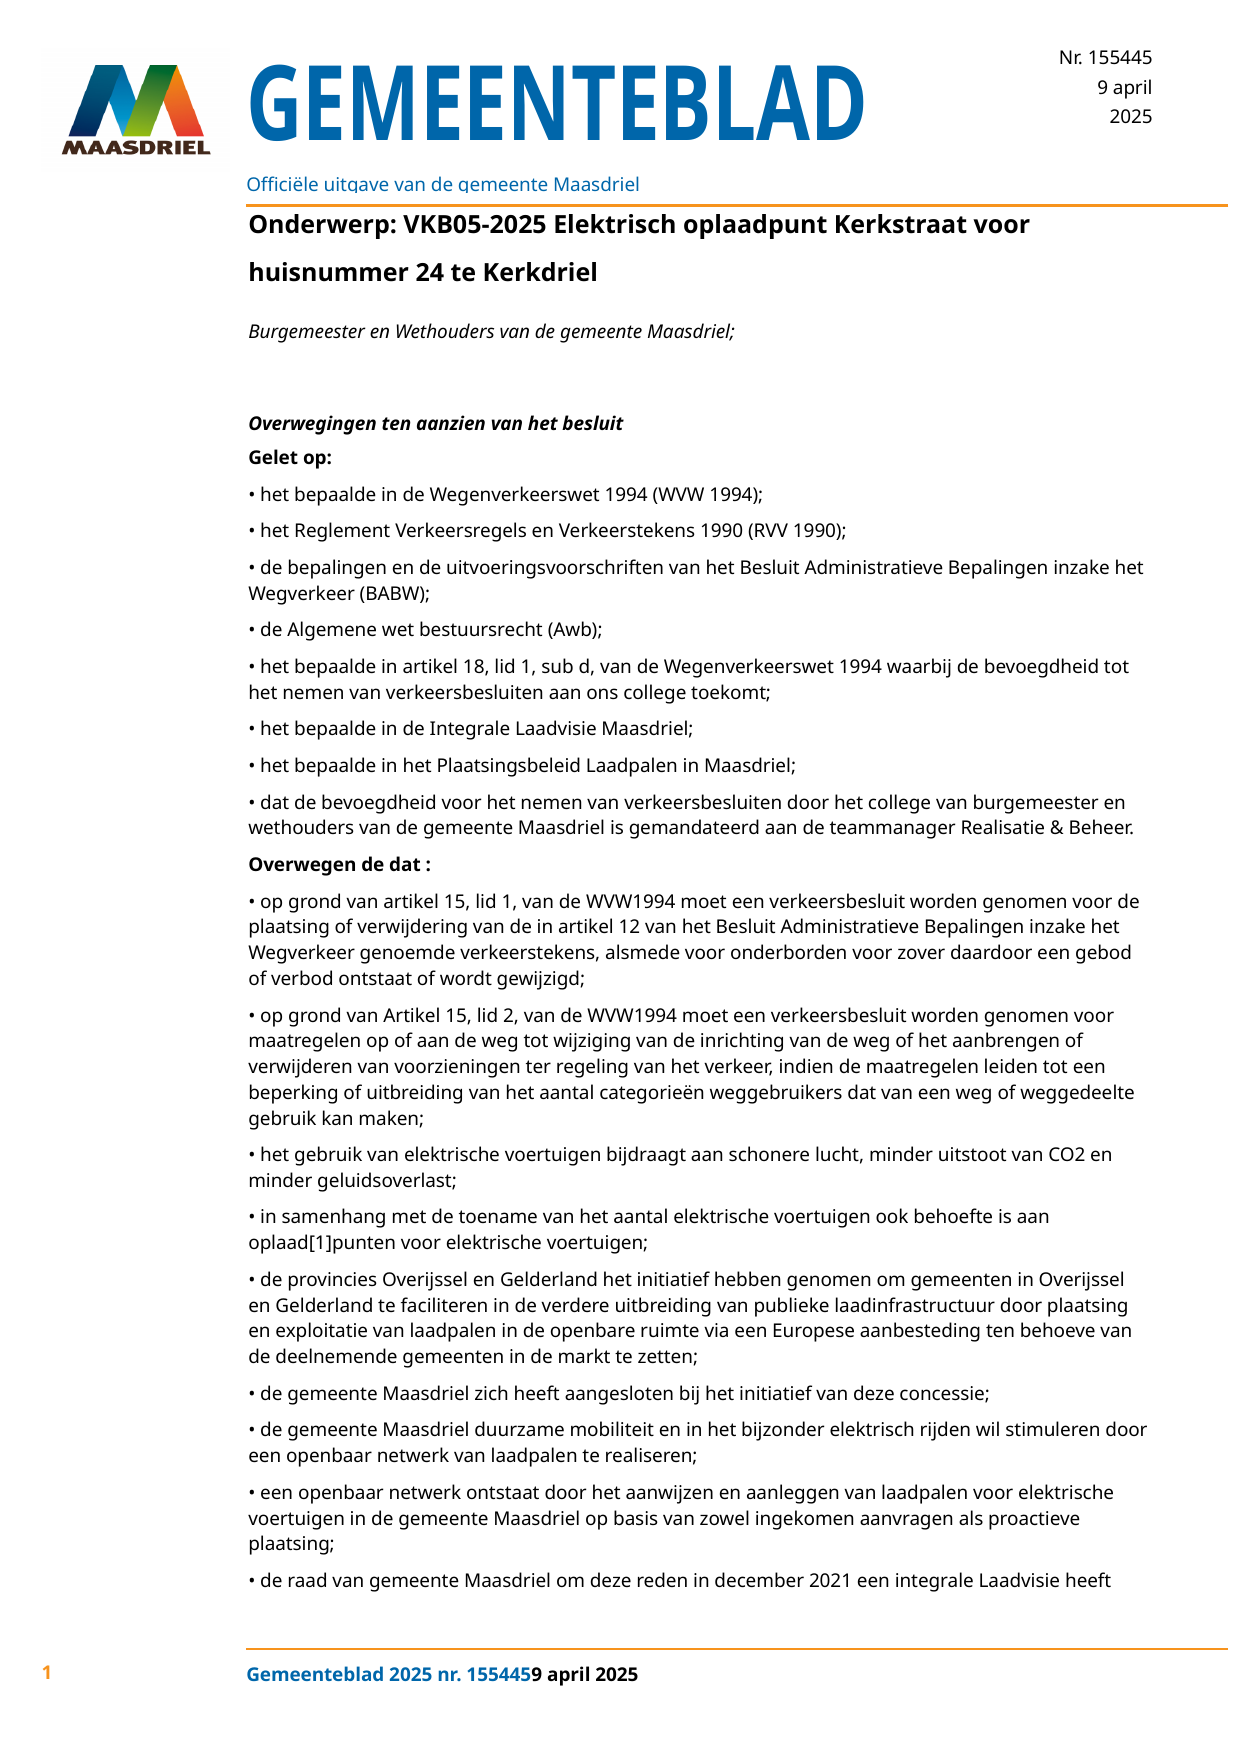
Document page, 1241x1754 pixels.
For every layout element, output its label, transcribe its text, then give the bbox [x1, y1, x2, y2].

text Overwegen de dat : [248, 851, 1152, 877]
text • het bepaalde in het Plaatsingsbeleid Laadpalen in Maasdriel; [248, 752, 1152, 778]
text • op grond van Artikel 15, lid 2, van de WVW1994 moet een verkeersbesluit worden genomen voor maatregelen op of aan de weg tot wijziging van de inrichting van de weg of het aanbrengen of verwijderen van voorzieningen ter regeling van het verkeer, indien de maatregelen leiden tot een beperking of uitbreiding van het aantal categorieën weggebruikers dat van een weg of weggedeelte gebruik kan maken; [248, 1002, 1152, 1130]
text • het Reglement Verkeersregels en Verkeerstekens 1990 (RVV 1990); [248, 517, 1152, 543]
picture [41, 47, 231, 172]
text • de provincies Overijssel en Gelderland het initiatief hebben genomen om gemeenten in Overijssel en Gelderland te faciliteren in de verdere uitbreiding van publieke laadinfrastructuur door plaatsing en exploitatie van laadpalen in de openbare ruimte via een Europese aanbesteding ten behoeve van de deelnemende gemeenten in de markt te zetten; [248, 1266, 1152, 1369]
text • een openbaar netwerk ontstaat door het aanwijzen en aanleggen van laadpalen voor elektrische voertuigen in de gemeente Maasdriel op basis van zowel ingekomen aanvragen als proactieve plaatsing; [248, 1479, 1152, 1556]
text • de bepalingen en de uitvoeringsvoorschriften van het Besluit Administratieve Bepalingen inzake het Wegverkeer (BABW); [248, 554, 1152, 606]
text • dat de bevoegdheid voor het nemen van verkeersbesluiten door het college van burgemeester en wethouders van de gemeente Maasdriel is gemandateerd aan de teammanager Realisatie & Beheer. [248, 789, 1152, 840]
text Gelet op: [248, 444, 1152, 470]
text • het gebruik van elektrische voertuigen bijdraagt aan schonere lucht, minder uitstoot van CO2 en minder geluidsoverlast; [248, 1141, 1152, 1193]
text • op grond van artikel 15, lid 1, van de WVW1994 moet een verkeersbesluit worden genomen voor de plaatsing of verwijdering van de in artikel 12 van het Besluit Administratieve Bepalingen inzake het Wegverkeer genoemde verkeerstekens, alsmede voor onderborden voor zover daardoor een gebod of verbod ontstaat of wordt gewijzigd; [248, 888, 1152, 991]
text Onderwerp: VKB05-2025 Elektrisch oplaadpunt Kerkstraat voor huisnummer 24 te Kerkdriel [248, 207, 1152, 288]
text • in samenhang met de toename van het aantal elektrische voertuigen ook behoefte is aan oplaad[1]punten voor elektrische voertuigen; [248, 1204, 1152, 1255]
text • het bepaalde in de Integrale Laadvisie Maasdriel; [248, 716, 1152, 741]
text • het bepaalde in artikel 18, lid 1, sub d, van de Wegenverkeerswet 1994 waarbij de bevoegdheid tot het nemen van verkeersbesluiten aan ons college toekomt; [248, 653, 1152, 704]
text • de gemeente Maasdriel duurzame mobiliteit en in het bijzonder elektrisch rijden wil stimuleren door een openbaar netwerk van laadpalen te realiseren; [248, 1417, 1152, 1468]
text • de raad van gemeente Maasdriel om deze reden in december 2021 een integrale Laadvisie heeft [248, 1567, 1152, 1593]
text Burgemeester en Wethouders van de gemeente Maasdriel; [248, 318, 1152, 344]
text • de Algemene wet bestuursrecht (Awb); [248, 616, 1152, 642]
text • het bepaalde in de Wegenverkeerswet 1994 (WVW 1994); [248, 481, 1152, 506]
text Overwegingen ten aanzien van het besluit [248, 410, 1152, 436]
text • de gemeente Maasdriel zich heeft aangesloten bij het initiatief van deze concessie; [248, 1380, 1152, 1406]
